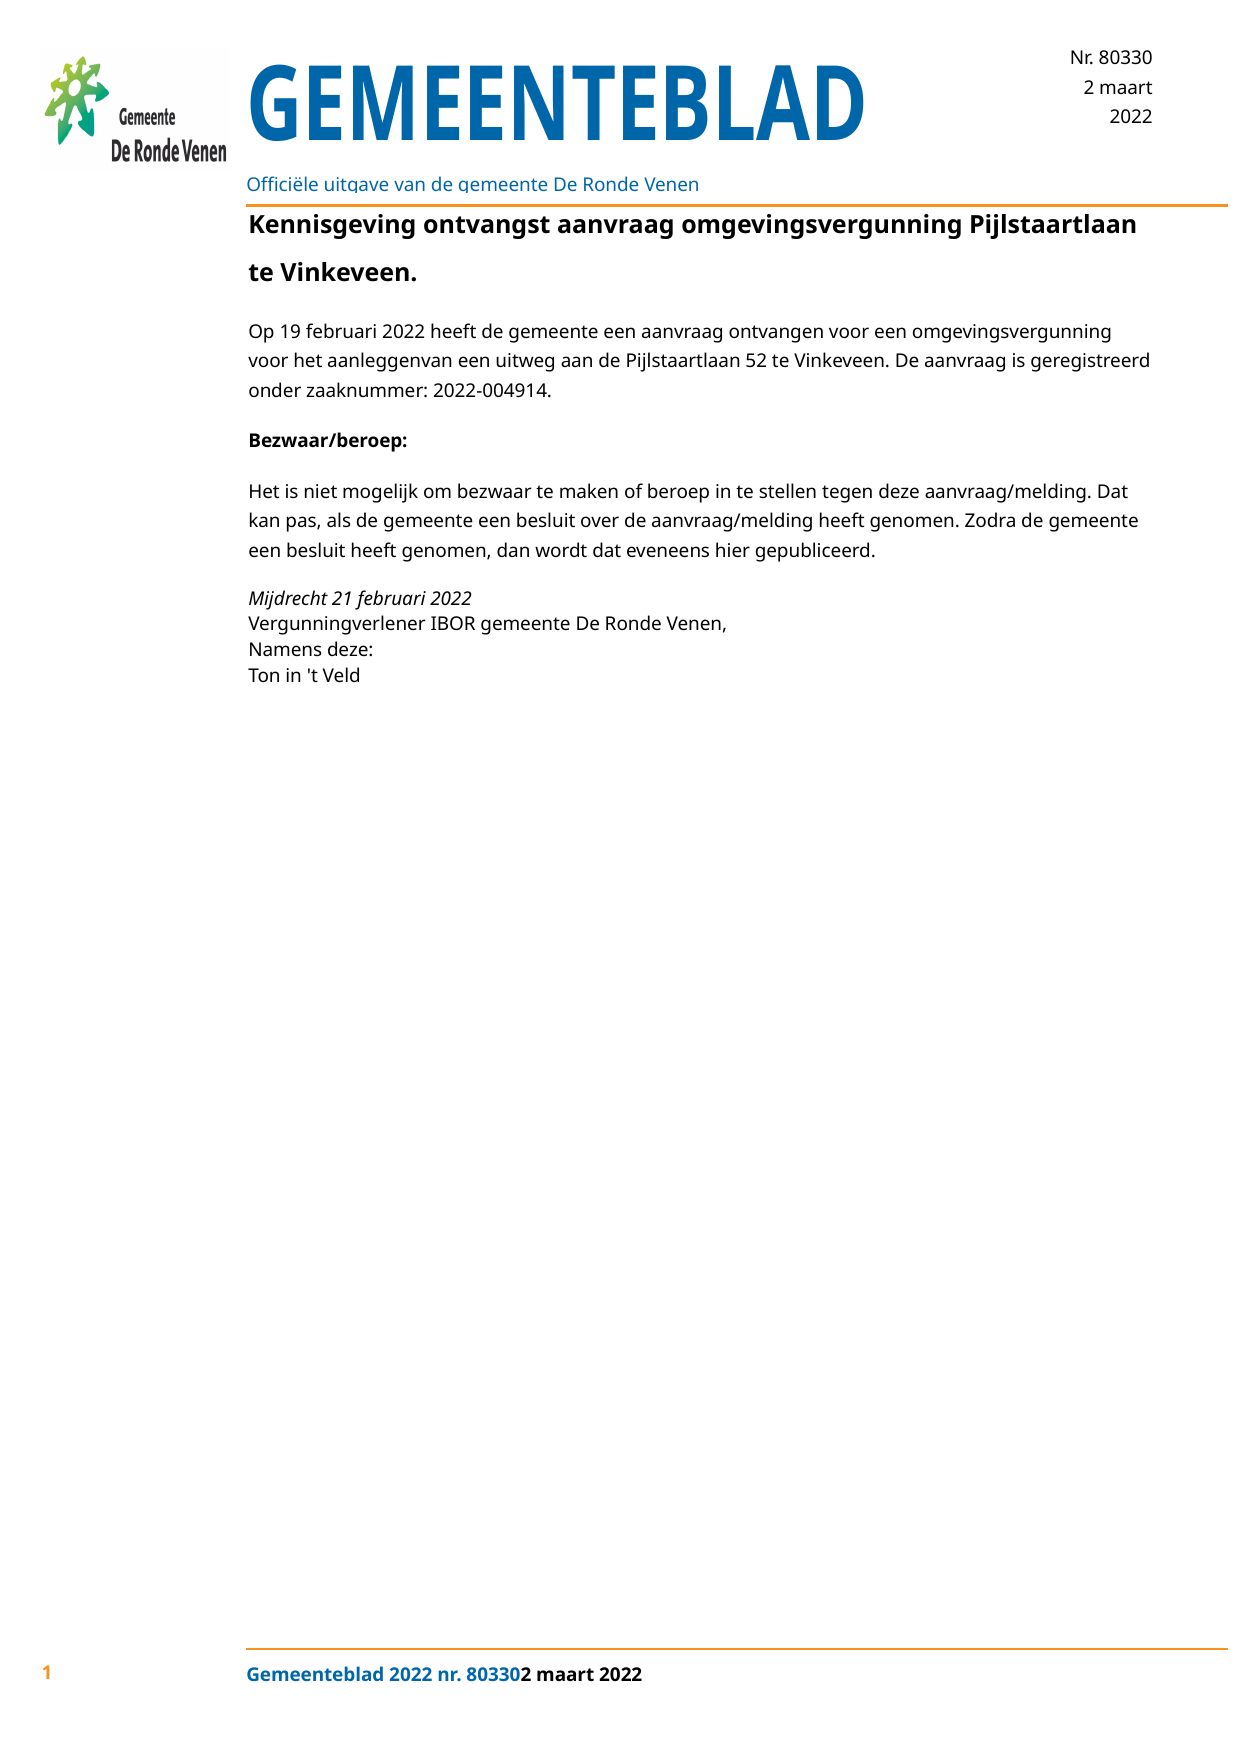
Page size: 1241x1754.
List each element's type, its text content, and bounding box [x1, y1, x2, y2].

picture [41, 47, 231, 172]
text Mijdrecht 21 februari 2022 [248, 585, 1152, 611]
text Ton in 't Veld [248, 662, 1152, 688]
text Namens deze: [248, 636, 1152, 662]
text Bezwaar/beroep: [248, 427, 1152, 453]
text Het is niet mogelijk om bezwaar te maken of beroep in te stellen tegen deze aanvraag/melding. Dat kan pas, als de gemeente een besluit over de aanvraag/melding heeft genomen. Zodra de gemeente een besluit heeft genomen, dan wordt dat eveneens hier gepubliceerd. [248, 478, 1152, 563]
text Op 19 februari 2022 heeft de gemeente een aanvraag ontvangen voor een omgevingsvergunning voor het aanleggenvan een uitweg aan de Pijlstaartlaan 52 te Vinkeveen. De aanvraag is geregistreerd onder zaaknummer: 2022-004914. [248, 318, 1152, 403]
text Vergunningverlener IBOR gemeente De Ronde Venen, [248, 611, 1152, 636]
text Kennisgeving ontvangst aanvraag omgevingsvergunning Pijlstaartlaan te Vinkeveen. [248, 207, 1152, 288]
